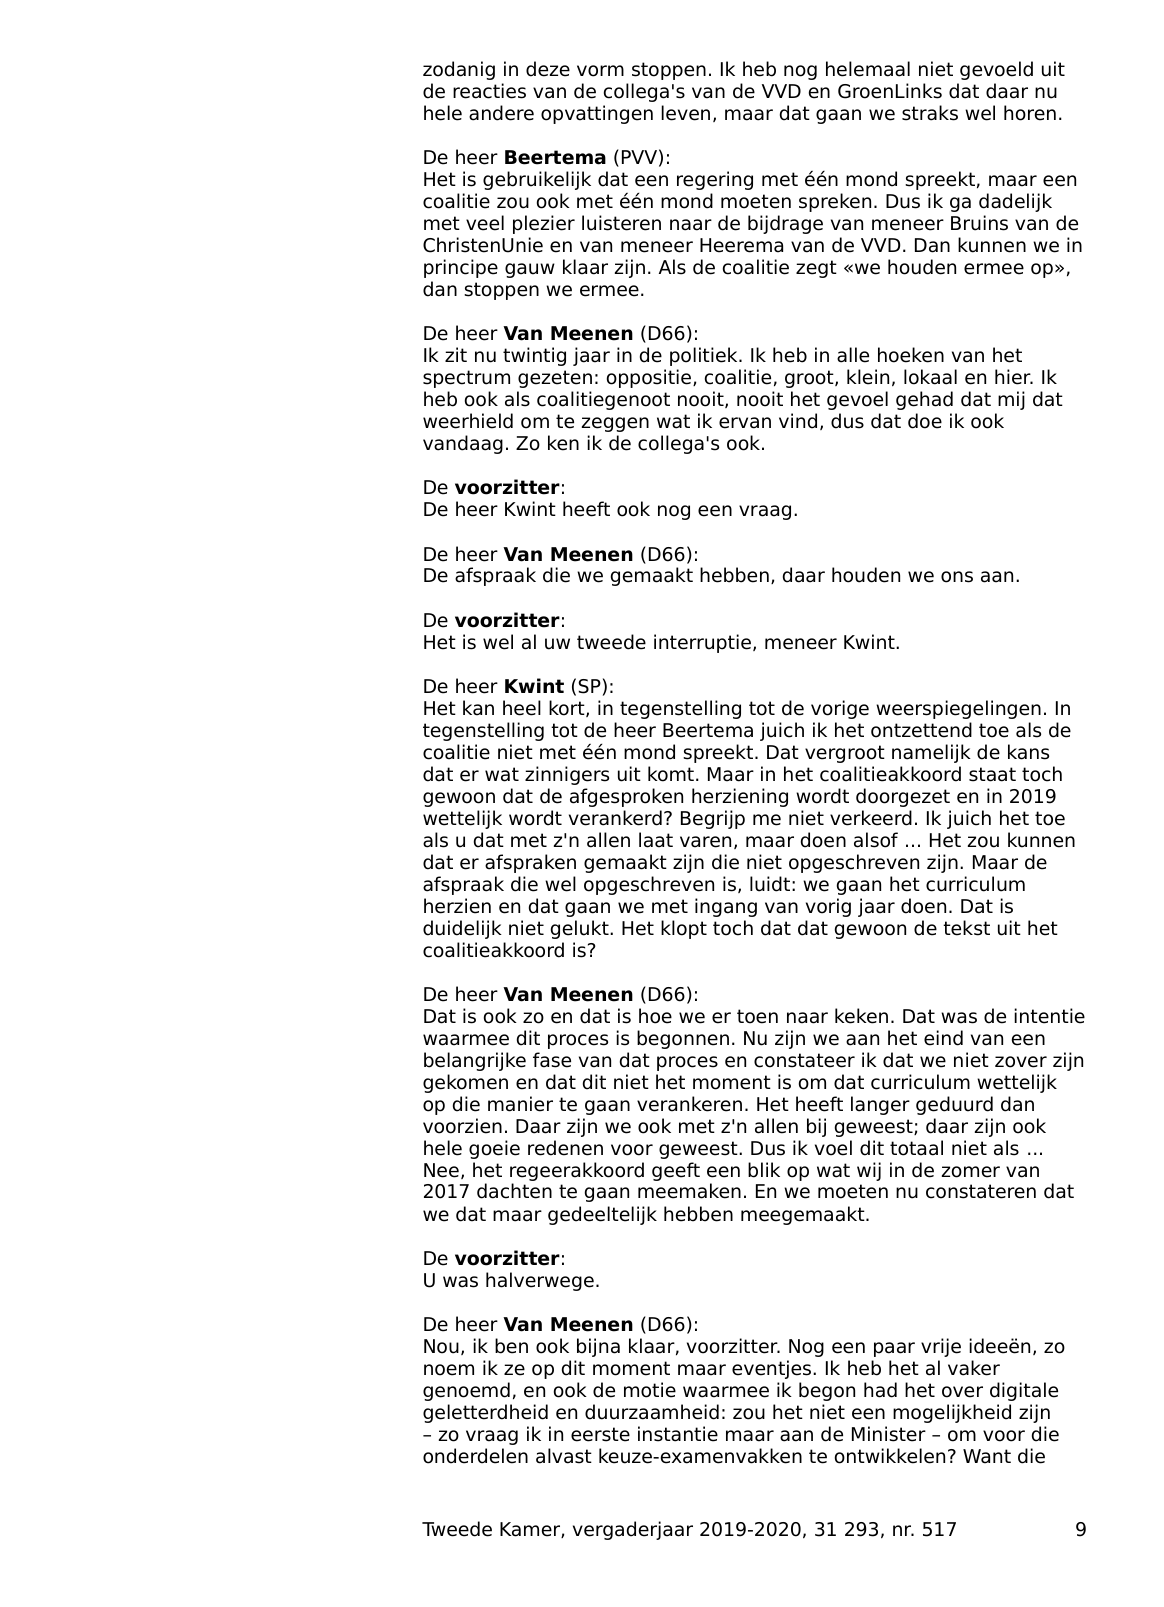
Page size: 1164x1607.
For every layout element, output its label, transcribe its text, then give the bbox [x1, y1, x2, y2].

text De heer Van Meenen (D66): [422, 984, 1087, 1006]
text De voorzitter: [422, 609, 1087, 632]
text zodanig in deze vorm stoppen. Ik heb nog helemaal niet gevoeld uit de reacties van de collega's van de VVD en GroenLinks dat daar nu hele andere opvattingen leven, maar dat gaan we straks wel horen. [422, 59, 1087, 125]
text Het kan heel kort, in tegenstelling tot de vorige weerspiegelingen. In tegenstelling tot de heer Beertema juich ik het ontzettend toe als de coalitie niet met één mond spreekt. Dat vergroot namelijk de kans dat er wat zinnigers uit komt. Maar in het coalitieakkoord staat toch gewoon dat de afgesproken herziening wordt doorgezet en in 2019 wettelijk wordt verankerd? Begrijp me niet verkeerd. Ik juich het toe als u dat met z'n allen laat varen, maar doen alsof ... Het zou kunnen dat er afspraken gemaakt zijn die niet opgeschreven zijn. Maar de afspraak die wel opgeschreven is, luidt: we gaan het curriculum herzien en dat gaan we met ingang van vorig jaar doen. Dat is duidelijk niet gelukt. Het klopt toch dat dat gewoon de tekst uit het coalitieakkoord is? [422, 698, 1087, 961]
text Het is gebruikelijk dat een regering met één mond spreekt, maar een coalitie zou ook met één mond moeten spreken. Dus ik ga dadelijk met veel plezier luisteren naar de bijdrage van meneer Bruins van de ChristenUnie en van meneer Heerema van de VVD. Dan kunnen we in principe gauw klaar zijn. Als de coalitie zegt «we houden ermee op», dan stoppen we ermee. [422, 169, 1087, 301]
text De heer Kwint heeft ook nog een vraag. [422, 499, 1087, 521]
text De voorzitter: [422, 1248, 1087, 1269]
text De heer Van Meenen (D66): [422, 543, 1087, 565]
text De heer Van Meenen (D66): [422, 1314, 1087, 1336]
text Nou, ik ben ook bijna klaar, voorzitter. Nog een paar vrije ideeën, zo noem ik ze op dit moment maar eventjes. Ik heb het al vaker genoemd, en ook de motie waarmee ik begon had het over digitale geletterdheid en duurzaamheid: zou het niet een mogelijkheid zijn – zo vraag ik in eerste instantie maar aan de Minister – om voor die onderdelen alvast keuze-examenvakken te ontwikkelen? Want die [422, 1336, 1087, 1468]
text Het is wel al uw tweede interruptie, meneer Kwint. [422, 632, 1087, 653]
text De heer Van Meenen (D66): [422, 323, 1087, 345]
text U was halverwege. [422, 1269, 1087, 1292]
text Ik zit nu twintig jaar in de politiek. Ik heb in alle hoeken van het spectrum gezeten: oppositie, coalitie, groot, klein, lokaal en hier. Ik heb ook als coalitiegenoot nooit, nooit het gevoel gehad dat mij dat weerhield om te zeggen wat ik ervan vind, dus dat doe ik ook vandaag. Zo ken ik de collega's ook. [422, 345, 1087, 455]
text De heer Beertema (PVV): [422, 147, 1087, 169]
text De heer Kwint (SP): [422, 676, 1087, 698]
text De voorzitter: [422, 477, 1087, 499]
text De afspraak die we gemaakt hebben, daar houden we ons aan. [422, 565, 1087, 587]
text Dat is ook zo en dat is hoe we er toen naar keken. Dat was de intentie waarmee dit proces is begonnen. Nu zijn we aan het eind van een belangrijke fase van dat proces en constateer ik dat we niet zover zijn gekomen en dat dit niet het moment is om dat curriculum wettelijk op die manier te gaan verankeren. Het heeft langer geduurd dan voorzien. Daar zijn we ook met z'n allen bij geweest; daar zijn ook hele goeie redenen voor geweest. Dus ik voel dit totaal niet als ... Nee, het regeerakkoord geeft een blik op wat wij in de zomer van 2017 dachten te gaan meemaken. En we moeten nu constateren dat we dat maar gedeeltelijk hebben meegemaakt. [422, 1006, 1087, 1225]
